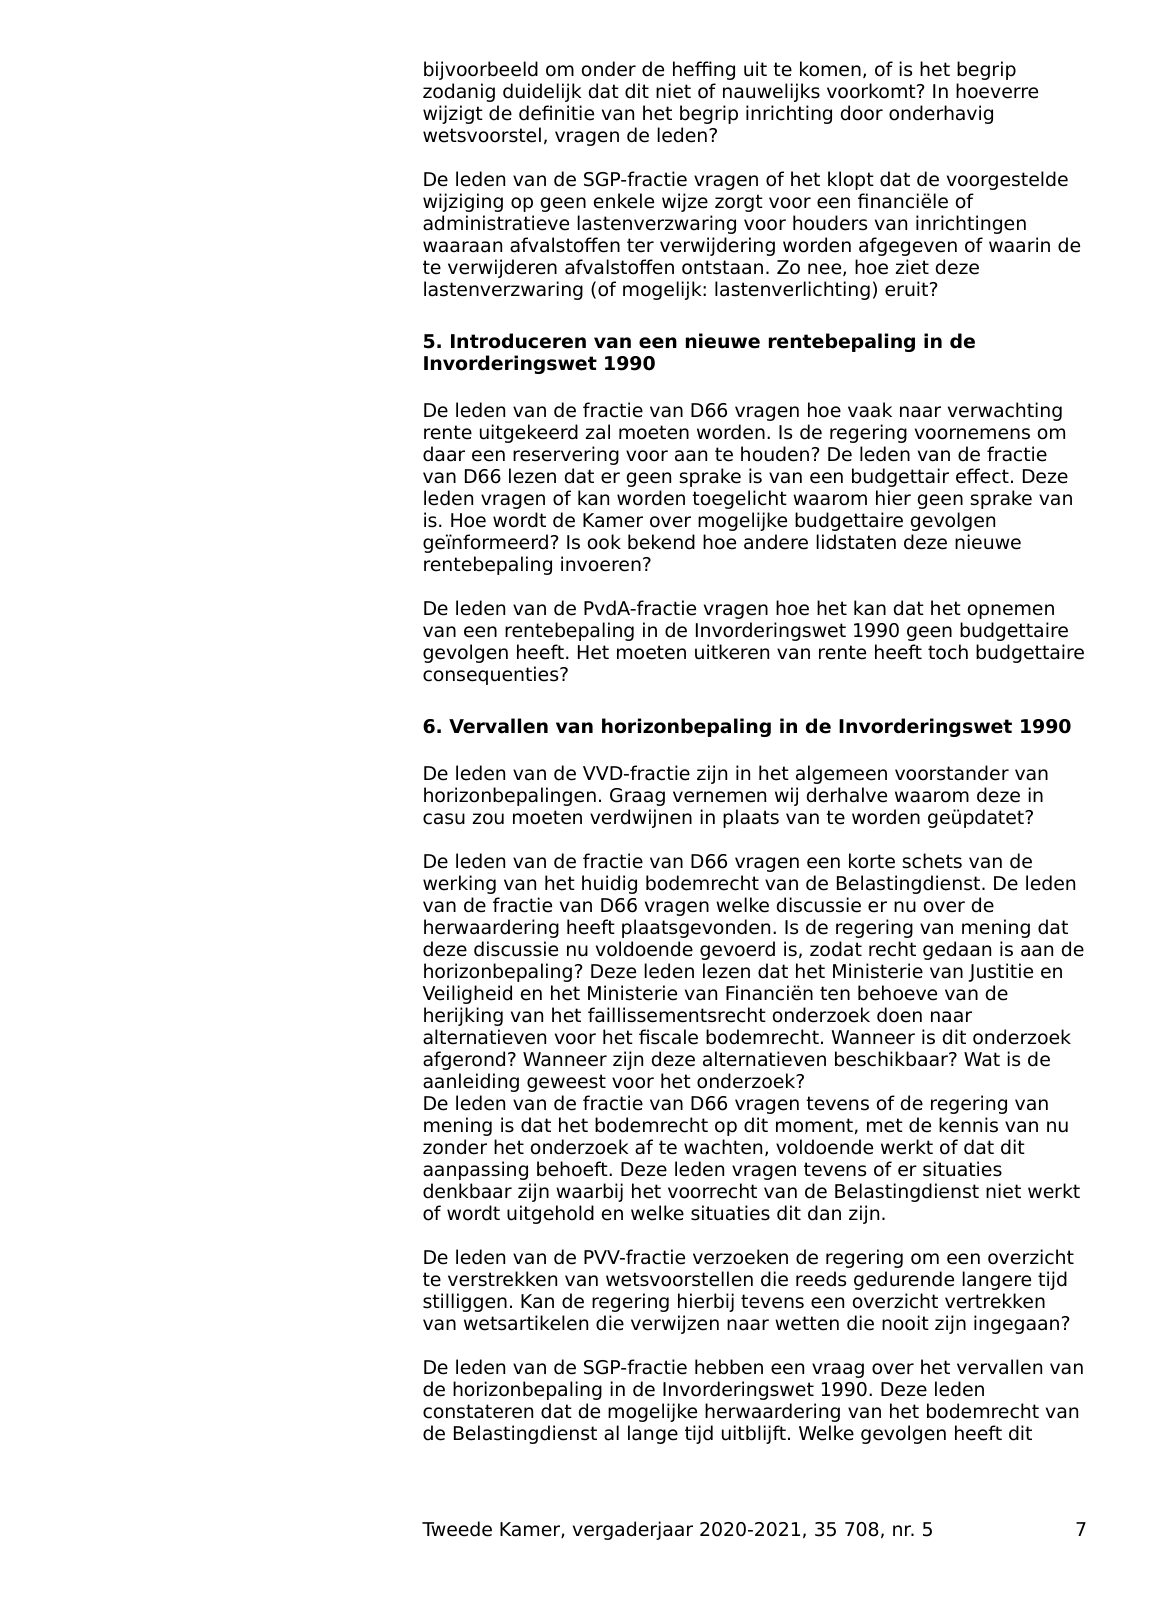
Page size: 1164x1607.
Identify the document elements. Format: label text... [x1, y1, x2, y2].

text bijvoorbeeld om onder de heffing uit te komen, of is het begrip zodanig duidelijk dat dit niet of nauwelijks voorkomt? In hoeverre wijzigt de definitie van het begrip inrichting door onderhavig wetsvoorstel, vragen de leden? [422, 59, 1087, 147]
text De leden van de PVV-fractie verzoeken de regering om een overzicht te verstrekken van wetsvoorstellen die reeds gedurende langere tijd stilliggen. Kan de regering hierbij tevens een overzicht vertrekken van wetsartikelen die verwijzen naar wetten die nooit zijn ingegaan? [422, 1247, 1087, 1335]
text De leden van de fractie van D66 vragen tevens of de regering van mening is dat het bodemrecht op dit moment, met de kennis van nu zonder het onderzoek af te wachten, voldoende werkt of dat dit aanpassing behoeft. Deze leden vragen tevens of er situaties denkbaar zijn waarbij het voorrecht van de Belastingdienst niet werkt of wordt uitgehold en welke situaties dit dan zijn. [422, 1093, 1087, 1225]
subtitle 5. Introduceren van een nieuwe rentebepaling in de Invorderingswet 1990 [422, 331, 1087, 375]
text De leden van de PvdA-fractie vragen hoe het kan dat het opnemen van een rentebepaling in de Invorderingswet 1990 geen budgettaire gevolgen heeft. Het moeten uitkeren van rente heeft toch budgettaire consequenties? [422, 598, 1087, 686]
text De leden van de SGP-fractie hebben een vraag over het vervallen van de horizonbepaling in de Invorderingswet 1990. Deze leden constateren dat de mogelijke herwaardering van het bodemrecht van de Belastingdienst al lange tijd uitblijft. Welke gevolgen heeft dit [422, 1357, 1087, 1445]
text De leden van de VVD-fractie zijn in het algemeen voorstander van horizonbepalingen. Graag vernemen wij derhalve waarom deze in casu zou moeten verdwijnen in plaats van te worden geüpdatet? [422, 763, 1087, 829]
subtitle 6. Vervallen van horizonbepaling in de Invorderingswet 1990 [422, 716, 1087, 738]
text De leden van de fractie van D66 vragen hoe vaak naar verwachting rente uitgekeerd zal moeten worden. Is de regering voornemens om daar een reservering voor aan te houden? De leden van de fractie van D66 lezen dat er geen sprake is van een budgettair effect. Deze leden vragen of kan worden toegelicht waarom hier geen sprake van is. Hoe wordt de Kamer over mogelijke budgettaire gevolgen geïnformeerd? Is ook bekend hoe andere lidstaten deze nieuwe rentebepaling invoeren? [422, 400, 1087, 576]
text De leden van de SGP-fractie vragen of het klopt dat de voorgestelde wijziging op geen enkele wijze zorgt voor een financiële of administratieve lastenverzwaring voor houders van inrichtingen waaraan afvalstoffen ter verwijdering worden afgegeven of waarin de te verwijderen afvalstoffen ontstaan. Zo nee, hoe ziet deze lastenverzwaring (of mogelijk: lastenverlichting) eruit? [422, 169, 1087, 301]
text De leden van de fractie van D66 vragen een korte schets van de werking van het huidig bodemrecht van de Belastingdienst. De leden van de fractie van D66 vragen welke discussie er nu over de herwaardering heeft plaatsgevonden. Is de regering van mening dat deze discussie nu voldoende gevoerd is, zodat recht gedaan is aan de horizonbepaling? Deze leden lezen dat het Ministerie van Justitie en Veiligheid en het Ministerie van Financiën ten behoeve van de herijking van het faillissementsrecht onderzoek doen naar alternatieven voor het fiscale bodemrecht. Wanneer is dit onderzoek afgerond? Wanneer zijn deze alternatieven beschikbaar? Wat is de aanleiding geweest voor het onderzoek? [422, 851, 1087, 1093]
